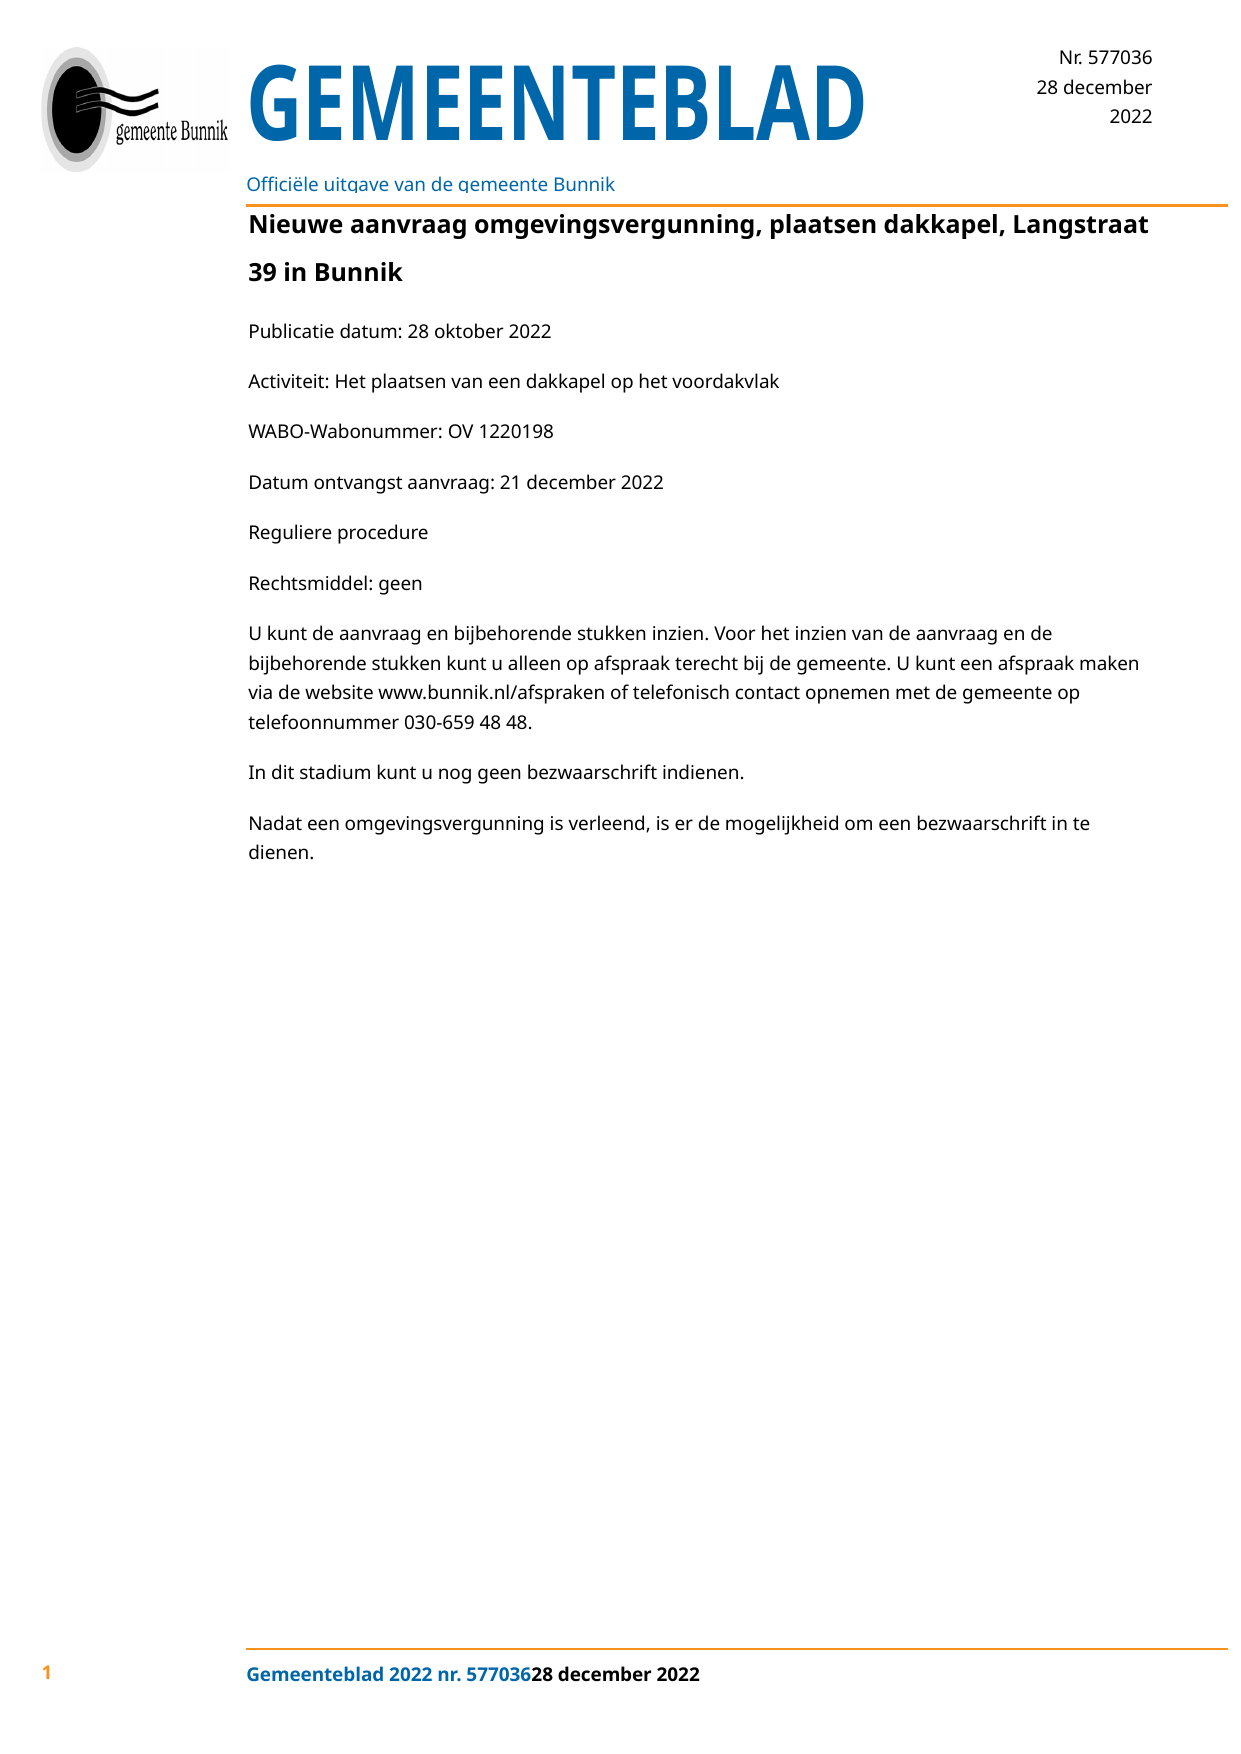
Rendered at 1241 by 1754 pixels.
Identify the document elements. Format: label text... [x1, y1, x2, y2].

text Publicatie datum: 28 oktober 2022 [248, 318, 1152, 344]
text WABO-Wabonummer: OV 1220198 [248, 419, 1152, 444]
text Datum ontvangst aanvraag: 21 december 2022 [248, 469, 1152, 495]
text Nadat een omgevingsvergunning is verleend, is er de mogelijkheid om een bezwaarschrift in te dienen. [248, 810, 1152, 865]
text Reguliere procedure [248, 519, 1152, 545]
text Rechtsmiddel: geen [248, 570, 1152, 596]
picture [41, 47, 231, 172]
text U kunt de aanvraag en bijbehorende stukken inzien. Voor het inzien van de aanvraag en de bijbehorende stukken kunt u alleen op afspraak terecht bij de gemeente. U kunt een afspraak maken via de website www.bunnik.nl/afspraken of telefonisch contact opnemen met de gemeente op telefoonnummer 030-659 48 48. [248, 620, 1152, 735]
text Activiteit: Het plaatsen van een dakkapel op het voordakvlak [248, 368, 1152, 394]
text In dit stadium kunt u nog geen bezwaarschrift indienen. [248, 759, 1152, 785]
text Nieuwe aanvraag omgevingsvergunning, plaatsen dakkapel, Langstraat 39 in Bunnik [248, 207, 1152, 288]
